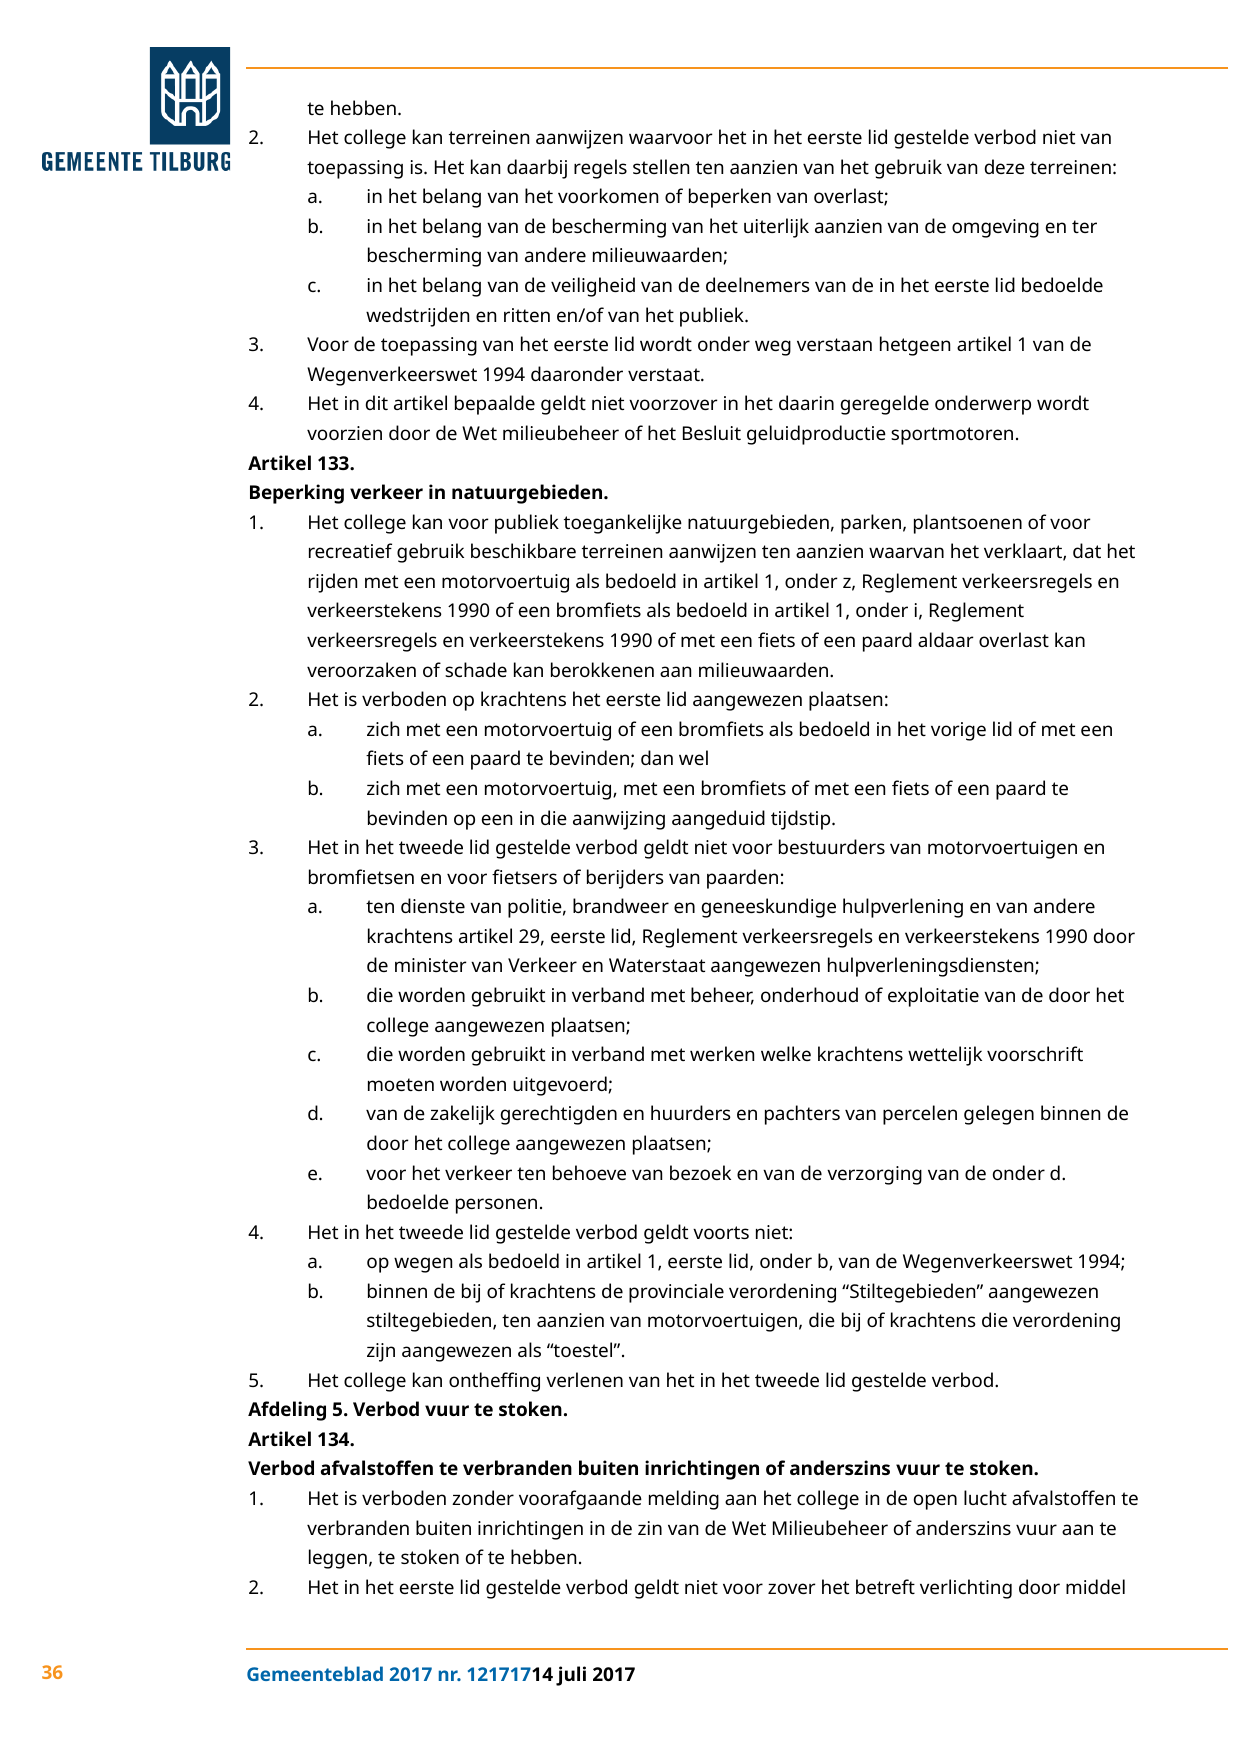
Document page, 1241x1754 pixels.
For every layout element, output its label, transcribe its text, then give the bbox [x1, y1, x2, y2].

list zich met een motorvoertuig of een bromfiets als bedoeld in het vorige lid of met een fiets of een paard te bevinden; dan wel [307, 716, 1152, 771]
text Beperking verkeer in natuurgebieden. [248, 479, 1152, 505]
list binnen de bij of krachtens de provinciale verordening “Stiltegebieden” aangewezen stiltegebieden, ten aanzien van motorvoertuigen, die bij of krachtens die verordening zijn aangewezen als “toestel”. [307, 1278, 1152, 1363]
list ten dienste van politie, brandweer en geneeskundige hulpverlening en van andere krachtens artikel 29, eerste lid, Reglement verkeersregels en verkeerstekens 1990 door de minister van Verkeer en Waterstaat aangewezen hulpverleningsdiensten; [307, 893, 1152, 978]
list die worden gebruikt in verband met werken welke krachtens wettelijk voorschrift moeten worden uitgevoerd; [307, 1041, 1152, 1097]
picture [41, 47, 231, 172]
list Het is verboden op krachtens het eerste lid aangewezen plaatsen: [248, 686, 1152, 712]
list Het in het tweede lid gestelde verbod geldt voorts niet: [248, 1219, 1152, 1245]
list Het in het tweede lid gestelde verbod geldt niet voor bestuurders van motorvoertuigen en bromfietsen en voor fietsers of berijders van paarden: [248, 834, 1152, 890]
list Het college kan terreinen aanwijzen waarvoor het in het eerste lid gestelde verbod niet van toepassing is. Het kan daarbij regels stellen ten aanzien van het gebruik van deze terreinen: [248, 124, 1152, 180]
list Het in dit artikel bepaalde geldt niet voorzover in het daarin geregelde onderwerp wordt voorzien door de Wet milieubeheer of het Besluit geluidproductie sportmotoren. [248, 391, 1152, 446]
list voor het verkeer ten behoeve van bezoek en van de verzorging van de onder d. bedoelde personen. [307, 1160, 1152, 1215]
text Afdeling 5. Verbod vuur te stoken. [248, 1396, 1152, 1422]
text Verbod afvalstoffen te verbranden buiten inrichtingen of anderszins vuur te stoken. [248, 1456, 1152, 1481]
list in het belang van de bescherming van het uiterlijk aanzien van de omgeving en ter bescherming van andere milieuwaarden; [307, 213, 1152, 268]
list in het belang van het voorkomen of beperken van overlast; [307, 183, 1152, 209]
list van de zakelijk gerechtigden en huurders en pachters van percelen gelegen binnen de door het college aangewezen plaatsen; [307, 1101, 1152, 1156]
list zich met een motorvoertuig, met een bromfiets of met een fiets of een paard te bevinden op een in die aanwijzing aangeduid tijdstip. [307, 775, 1152, 831]
list op wegen als bedoeld in artikel 1, eerste lid, onder b, van de Wegenverkeerswet 1994; [307, 1248, 1152, 1274]
list Het college kan ontheffing verlenen van het in het tweede lid gestelde verbod. [248, 1367, 1152, 1393]
list Voor de toepassing van het eerste lid wordt onder weg verstaan hetgeen artikel 1 van de Wegenverkeerswet 1994 daaronder verstaat. [248, 331, 1152, 387]
list Het in het eerste lid gestelde verbod geldt niet voor zover het betreft verlichting door middel [248, 1574, 1152, 1600]
text Artikel 134. [248, 1426, 1152, 1452]
list die worden gebruikt in verband met beheer, onderhoud of exploitatie van de door het college aangewezen plaatsen; [307, 982, 1152, 1038]
list Het college kan voor publiek toegankelijke natuurgebieden, parken, plantsoenen of voor recreatief gebruik beschikbare terreinen aanwijzen ten aanzien waarvan het verklaart, dat het rijden met een motorvoertuig als bedoeld in artikel 1, onder z, Reglement verkeersregels en verkeerstekens 1990 of een bromfiets als bedoeld in artikel 1, onder i, Reglement verkeersregels en verkeerstekens 1990 of met een fiets of een paard aldaar overlast kan veroorzaken of schade kan berokkenen aan milieuwaarden. [248, 509, 1152, 683]
text Artikel 133. [248, 450, 1152, 476]
list Het is verboden zonder voorafgaande melding aan het college in de open lucht afvalstoffen te verbranden buiten inrichtingen in de zin van de Wet Milieubeheer of anderszins vuur aan te leggen, te stoken of te hebben. [248, 1485, 1152, 1570]
list te hebben. [248, 95, 1152, 121]
list in het belang van de veiligheid van de deelnemers van de in het eerste lid bedoelde wedstrijden en ritten en/of van het publiek. [307, 272, 1152, 328]
